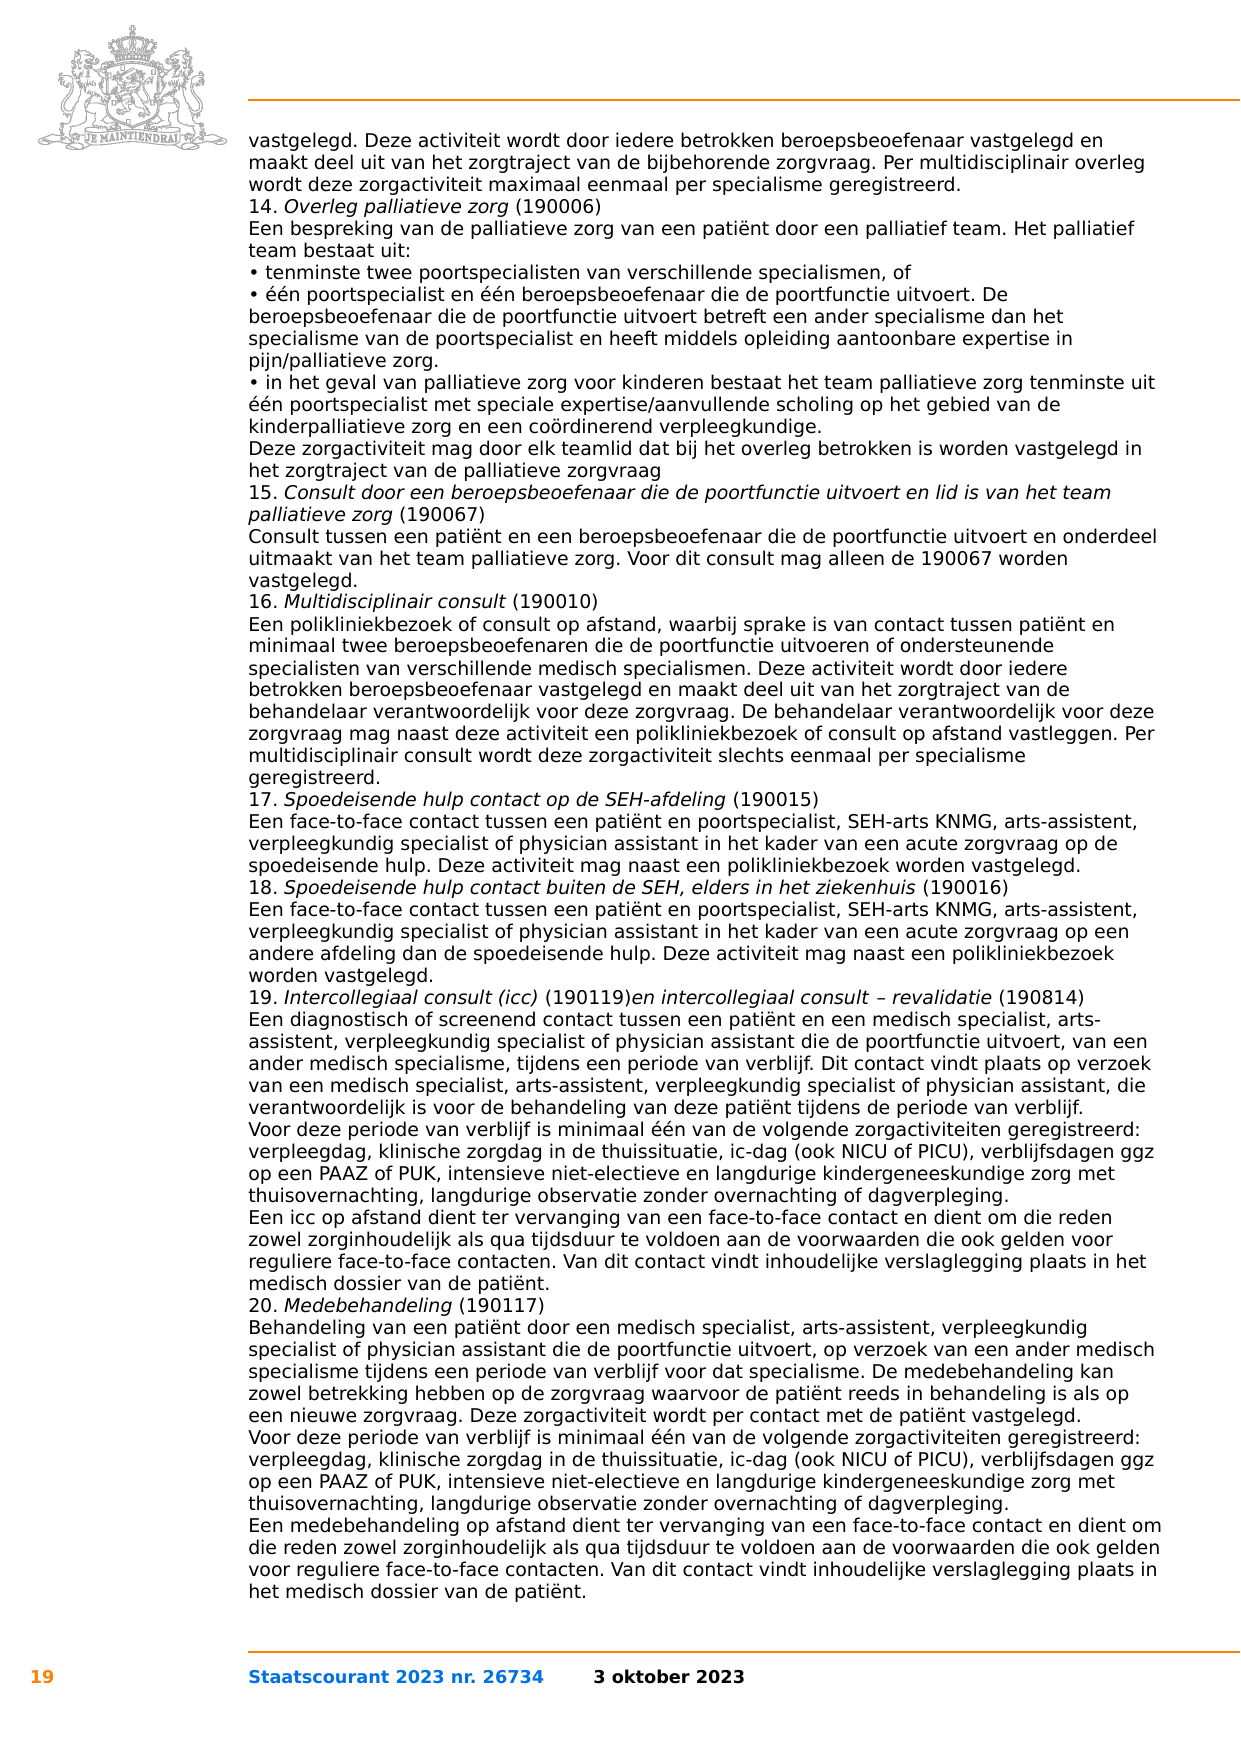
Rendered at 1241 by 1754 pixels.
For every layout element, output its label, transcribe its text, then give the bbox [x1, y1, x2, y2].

text Consult tussen een patiënt en een beroepsbeoefenaar die de poortfunctie uitvoert en onderdeel uitmaakt van het team palliatieve zorg. Voor dit consult mag alleen de 190067 worden vastgelegd. [248, 526, 1163, 591]
text Een diagnostisch of screenend contact tussen een patiënt en een medisch specialist, arts-assistent, verpleegkundig specialist of physician assistant die de poortfunctie uitvoert, van een ander medisch specialisme, tijdens een periode van verblijf. Dit contact vindt plaats op verzoek van een medisch specialist, arts-assistent, verpleegkundig specialist of physician assistant, die verantwoordelijk is voor de behandeling van deze patiënt tijdens de periode van verblijf. [248, 1009, 1163, 1119]
text Een bespreking van de palliatieve zorg van een patiënt door een palliatief team. Het palliatief team bestaat uit: [248, 218, 1163, 262]
text • tenminste twee poortspecialisten van verschillende specialismen, of [248, 262, 1163, 284]
text 19. Intercollegiaal consult (icc) (190119)en intercollegiaal consult – revalidatie (190814) [248, 987, 1163, 1009]
text Voor deze periode van verblijf is minimaal één van de volgende zorgactiviteiten geregistreerd: verpleegdag, klinische zorgdag in de thuissituatie, ic-dag (ook NICU of PICU), verblijfsdagen ggz op een PAAZ of PUK, intensieve niet-electieve en langdurige kindergeneeskundige zorg met thuisovernachting, langdurige observatie zonder overnachting of dagverpleging. [248, 1427, 1163, 1514]
text • één poortspecialist en één beroepsbeoefenaar die de poortfunctie uitvoert. De beroepsbeoefenaar die de poortfunctie uitvoert betreft een ander specialisme dan het specialisme van de poortspecialist en heeft middels opleiding aantoonbare expertise in pijn/palliatieve zorg. [248, 284, 1163, 372]
text 20. Medebehandeling (190117) [248, 1295, 1163, 1317]
text 18. Spoedeisende hulp contact buiten de SEH, elders in het ziekenhuis (190016) [248, 877, 1163, 899]
text • in het geval van palliatieve zorg voor kinderen bestaat het team palliatieve zorg tenminste uit één poortspecialist met speciale expertise/aanvullende scholing op het gebied van de kinderpalliatieve zorg en een coördinerend verpleegkundige. [248, 372, 1163, 438]
text 16. Multidisciplinair consult (190010) [248, 591, 1163, 613]
text Een polikliniekbezoek of consult op afstand, waarbij sprake is van contact tussen patiënt en minimaal twee beroepsbeoefenaren die de poortfunctie uitvoeren of ondersteunende specialisten van verschillende medisch specialismen. Deze activiteit wordt door iedere betrokken beroepsbeoefenaar vastgelegd en maakt deel uit van het zorgtraject van de behandelaar verantwoordelijk voor deze zorgvraag. De behandelaar verantwoordelijk voor deze zorgvraag mag naast deze activiteit een polikliniekbezoek of consult op afstand vastleggen. Per multidisciplinair consult wordt deze zorgactiviteit slechts eenmaal per specialisme geregistreerd. [248, 613, 1163, 789]
text vastgelegd. Deze activiteit wordt door iedere betrokken beroepsbeoefenaar vastgelegd en maakt deel uit van het zorgtraject van de bijbehorende zorgvraag. Per multidisciplinair overleg wordt deze zorgactiviteit maximaal eenmaal per specialisme geregistreerd. [248, 130, 1163, 196]
text Behandeling van een patiënt door een medisch specialist, arts-assistent, verpleegkundig specialist of physician assistant die de poortfunctie uitvoert, op verzoek van een ander medisch specialisme tijdens een periode van verblijf voor dat specialisme. De medebehandeling kan zowel betrekking hebben op de zorgvraag waarvoor de patiënt reeds in behandeling is als op een nieuwe zorgvraag. Deze zorgactiviteit wordt per contact met de patiënt vastgelegd. [248, 1317, 1163, 1427]
text Een face-to-face contact tussen een patiënt en poortspecialist, SEH-arts KNMG, arts-assistent, verpleegkundig specialist of physician assistant in het kader van een acute zorgvraag op een andere afdeling dan de spoedeisende hulp. Deze activiteit mag naast een polikliniekbezoek worden vastgelegd. [248, 899, 1163, 987]
text Een face-to-face contact tussen een patiënt en poortspecialist, SEH-arts KNMG, arts-assistent, verpleegkundig specialist of physician assistant in het kader van een acute zorgvraag op de spoedeisende hulp. Deze activiteit mag naast een polikliniekbezoek worden vastgelegd. [248, 811, 1163, 877]
text Deze zorgactiviteit mag door elk teamlid dat bij het overleg betrokken is worden vastgelegd in het zorgtraject van de palliatieve zorgvraag [248, 438, 1163, 482]
text 17. Spoedeisende hulp contact op de SEH-afdeling (190015) [248, 789, 1163, 811]
text Voor deze periode van verblijf is minimaal één van de volgende zorgactiviteiten geregistreerd: verpleegdag, klinische zorgdag in de thuissituatie, ic-dag (ook NICU of PICU), verblijfsdagen ggz op een PAAZ of PUK, intensieve niet-electieve en langdurige kindergeneeskundige zorg met thuisovernachting, langdurige observatie zonder overnachting of dagverpleging. [248, 1119, 1163, 1207]
text Een icc op afstand dient ter vervanging van een face-to-face contact en dient om die reden zowel zorginhoudelijk als qua tijdsduur te voldoen aan de voorwaarden die ook gelden voor reguliere face-to-face contacten. Van dit contact vindt inhoudelijke verslaglegging plaats in het medisch dossier van de patiënt. [248, 1207, 1163, 1295]
text Een medebehandeling op afstand dient ter vervanging van een face-to-face contact en dient om die reden zowel zorginhoudelijk als qua tijdsduur te voldoen aan de voorwaarden die ook gelden voor reguliere face-to-face contacten. Van dit contact vindt inhoudelijke verslaglegging plaats in het medisch dossier van de patiënt. [248, 1514, 1163, 1602]
text 14. Overleg palliatieve zorg (190006) [248, 196, 1163, 218]
picture [38, 25, 227, 150]
text 15. Consult door een beroepsbeoefenaar die de poortfunctie uitvoert en lid is van het team palliatieve zorg (190067) [248, 482, 1163, 526]
